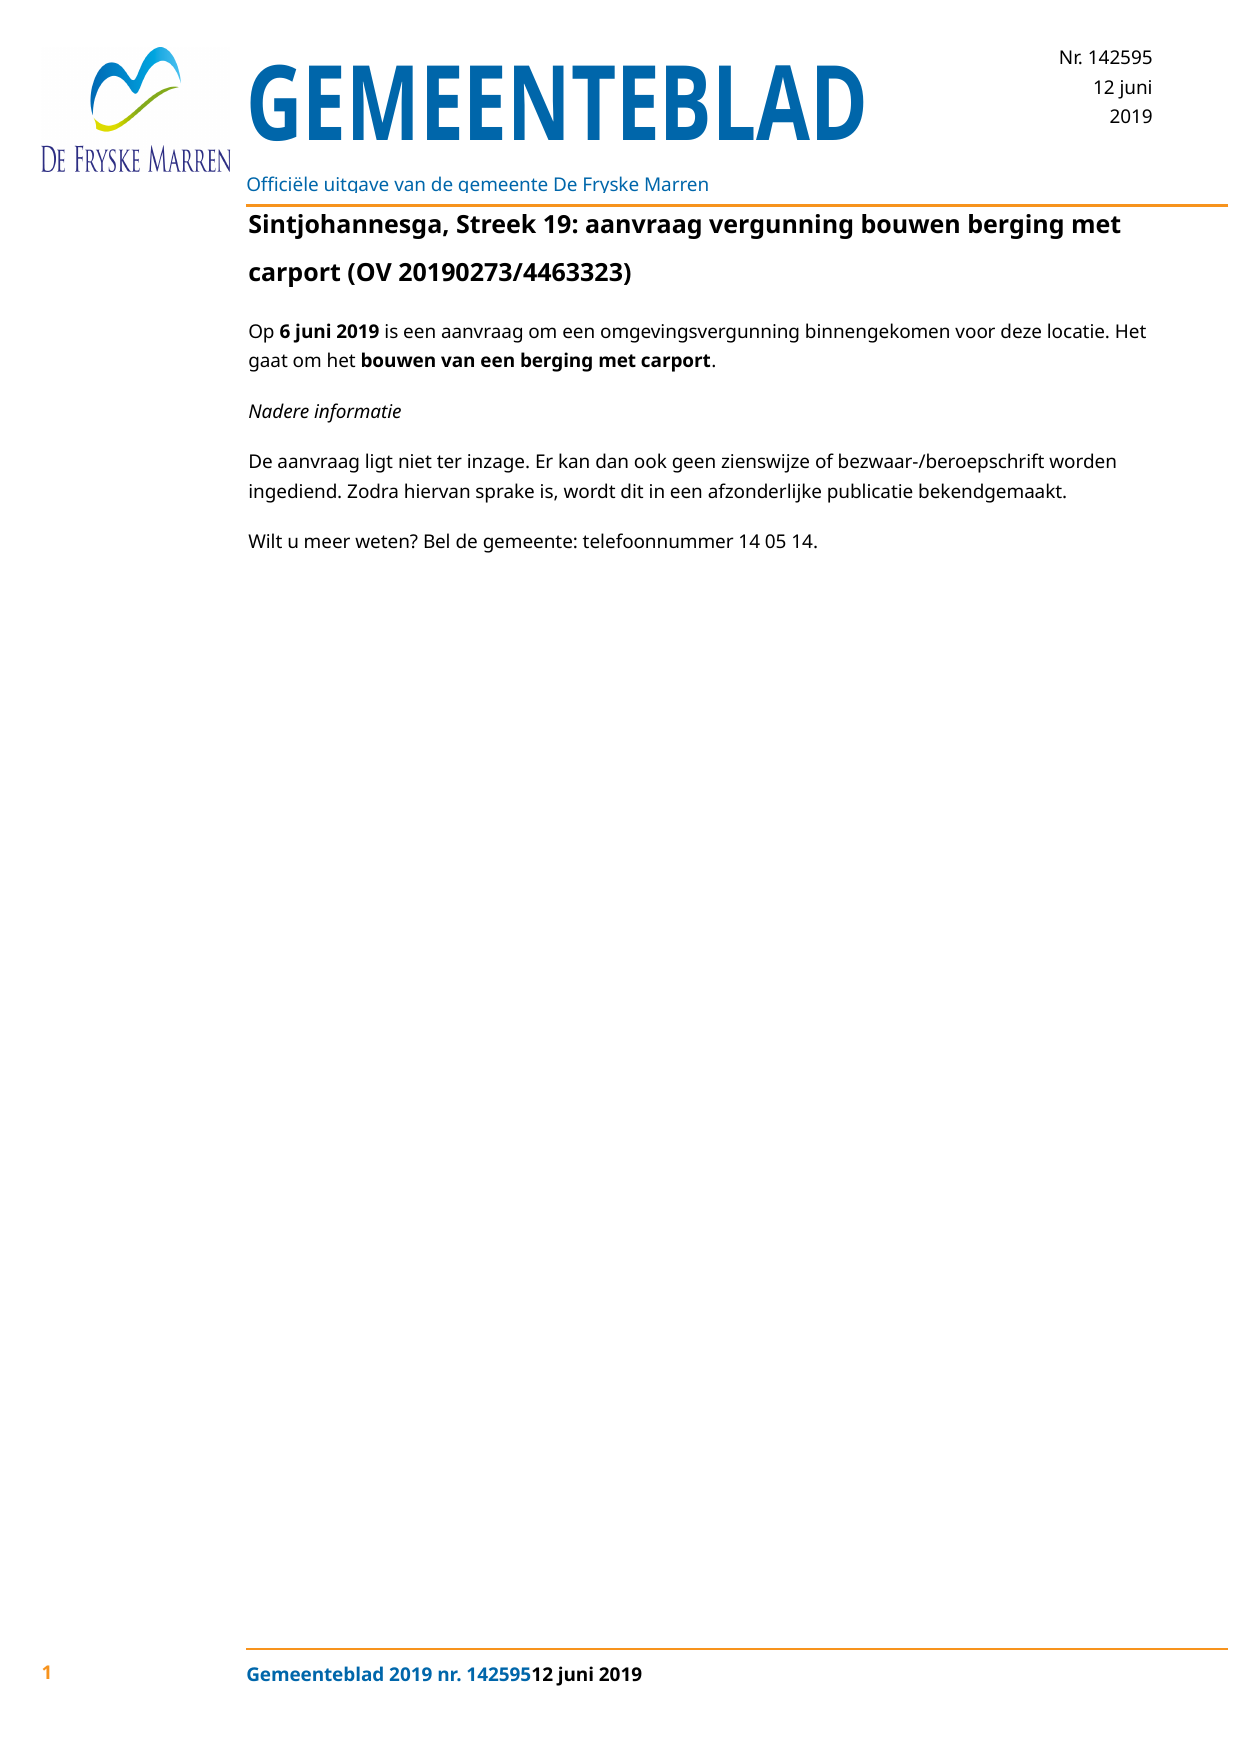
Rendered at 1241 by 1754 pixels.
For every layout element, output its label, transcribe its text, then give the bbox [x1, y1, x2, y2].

text Sintjohannesga, Streek 19: aanvraag vergunning bouwen berging met carport (OV 20190273/4463323) [248, 207, 1152, 288]
text Nadere informatie [248, 398, 1152, 424]
picture [41, 47, 231, 172]
text Wilt u meer weten? Bel de gemeente: telefoonnummer 14 05 14. [248, 528, 1152, 554]
text Op 6 juni 2019 is een aanvraag om een omgevingsvergunning binnengekomen voor deze locatie. Het gaat om het bouwen van een berging met carport. [248, 318, 1152, 373]
text De aanvraag ligt niet ter inzage. Er kan dan ook geen zienswijze of bezwaar-/beroepschrift worden ingediend. Zodra hiervan sprake is, wordt dit in een afzonderlijke publicatie bekendgemaakt. [248, 448, 1152, 504]
